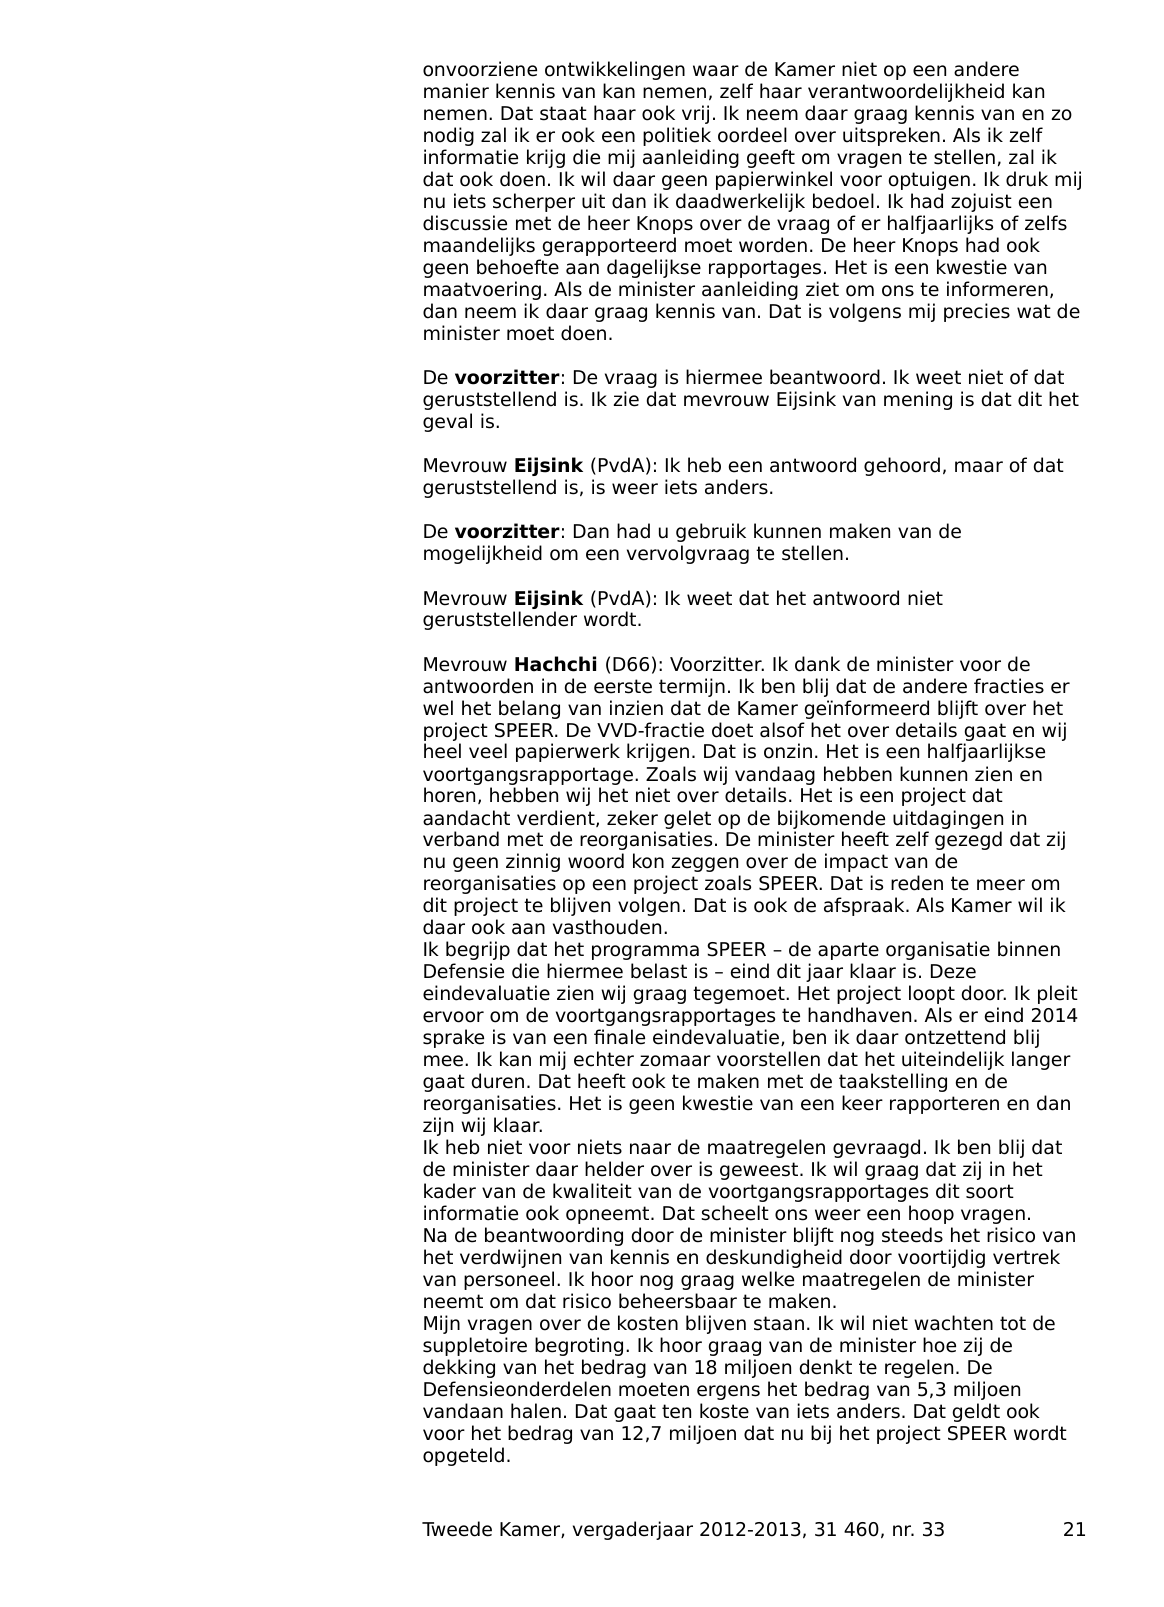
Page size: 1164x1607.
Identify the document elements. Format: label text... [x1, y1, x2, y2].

text Ik heb niet voor niets naar de maatregelen gevraagd. Ik ben blij dat de minister daar helder over is geweest. Ik wil graag dat zij in het kader van de kwaliteit van de voortgangsrapportages dit soort informatie ook opneemt. Dat scheelt ons weer een hoop vragen. [422, 1137, 1087, 1225]
text Ik begrijp dat het programma SPEER – de aparte organisatie binnen Defensie die hiermee belast is – eind dit jaar klaar is. Deze eindevaluatie zien wij graag tegemoet. Het project loopt door. Ik pleit ervoor om de voortgangsrapportages te handhaven. Als er eind 2014 sprake is van een finale eindevaluatie, ben ik daar ontzettend blij mee. Ik kan mij echter zomaar voorstellen dat het uiteindelijk langer gaat duren. Dat heeft ook te maken met de taakstelling en de reorganisaties. Het is geen kwestie van een keer rapporteren en dan zijn wij klaar. [422, 939, 1087, 1137]
text Mevrouw Eijsink (PvdA): Ik heb een antwoord gehoord, maar of dat geruststellend is, is weer iets anders. [422, 455, 1087, 499]
text De voorzitter: De vraag is hiermee beantwoord. Ik weet niet of dat geruststellend is. Ik zie dat mevrouw Eijsink van mening is dat dit het geval is. [422, 367, 1087, 433]
text Na de beantwoording door de minister blijft nog steeds het risico van het verdwijnen van kennis en deskundigheid door voortijdig vertrek van personeel. Ik hoor nog graag welke maatregelen de minister neemt om dat risico beheersbaar te maken. [422, 1225, 1087, 1313]
text Mevrouw Hachchi (D66): Voorzitter. Ik dank de minister voor de antwoorden in de eerste termijn. Ik ben blij dat de andere fracties er wel het belang van inzien dat de Kamer geïnformeerd blijft over het project SPEER. De VVD-fractie doet alsof het over details gaat en wij heel veel papierwerk krijgen. Dat is onzin. Het is een halfjaarlijkse voortgangsrapportage. Zoals wij vandaag hebben kunnen zien en horen, hebben wij het niet over details. Het is een project dat aandacht verdient, zeker gelet op de bijkomende uitdagingen in verband met de reorganisaties. De minister heeft zelf gezegd dat zij nu geen zinnig woord kon zeggen over de impact van de reorganisaties op een project zoals SPEER. Dat is reden te meer om dit project te blijven volgen. Dat is ook de afspraak. Als Kamer wil ik daar ook aan vasthouden. [422, 653, 1087, 939]
text De voorzitter: Dan had u gebruik kunnen maken van de mogelijkheid om een vervolgvraag te stellen. [422, 521, 1087, 565]
text Mevrouw Eijsink (PvdA): Ik weet dat het antwoord niet geruststellender wordt. [422, 587, 1087, 631]
text onvoorziene ontwikkelingen waar de Kamer niet op een andere manier kennis van kan nemen, zelf haar verantwoordelijkheid kan nemen. Dat staat haar ook vrij. Ik neem daar graag kennis van en zo nodig zal ik er ook een politiek oordeel over uitspreken. Als ik zelf informatie krijg die mij aanleiding geeft om vragen te stellen, zal ik dat ook doen. Ik wil daar geen papierwinkel voor optuigen. Ik druk mij nu iets scherper uit dan ik daadwerkelijk bedoel. Ik had zojuist een discussie met de heer Knops over de vraag of er halfjaarlijks of zelfs maandelijks gerapporteerd moet worden. De heer Knops had ook geen behoefte aan dagelijkse rapportages. Het is een kwestie van maatvoering. Als de minister aanleiding ziet om ons te informeren, dan neem ik daar graag kennis van. Dat is volgens mij precies wat de minister moet doen. [422, 59, 1087, 345]
text Mijn vragen over de kosten blijven staan. Ik wil niet wachten tot de suppletoire begroting. Ik hoor graag van de minister hoe zij de dekking van het bedrag van 18 miljoen denkt te regelen. De Defensieonderdelen moeten ergens het bedrag van 5,3 miljoen vandaan halen. Dat gaat ten koste van iets anders. Dat geldt ook voor het bedrag van 12,7 miljoen dat nu bij het project SPEER wordt opgeteld. [422, 1313, 1087, 1467]
